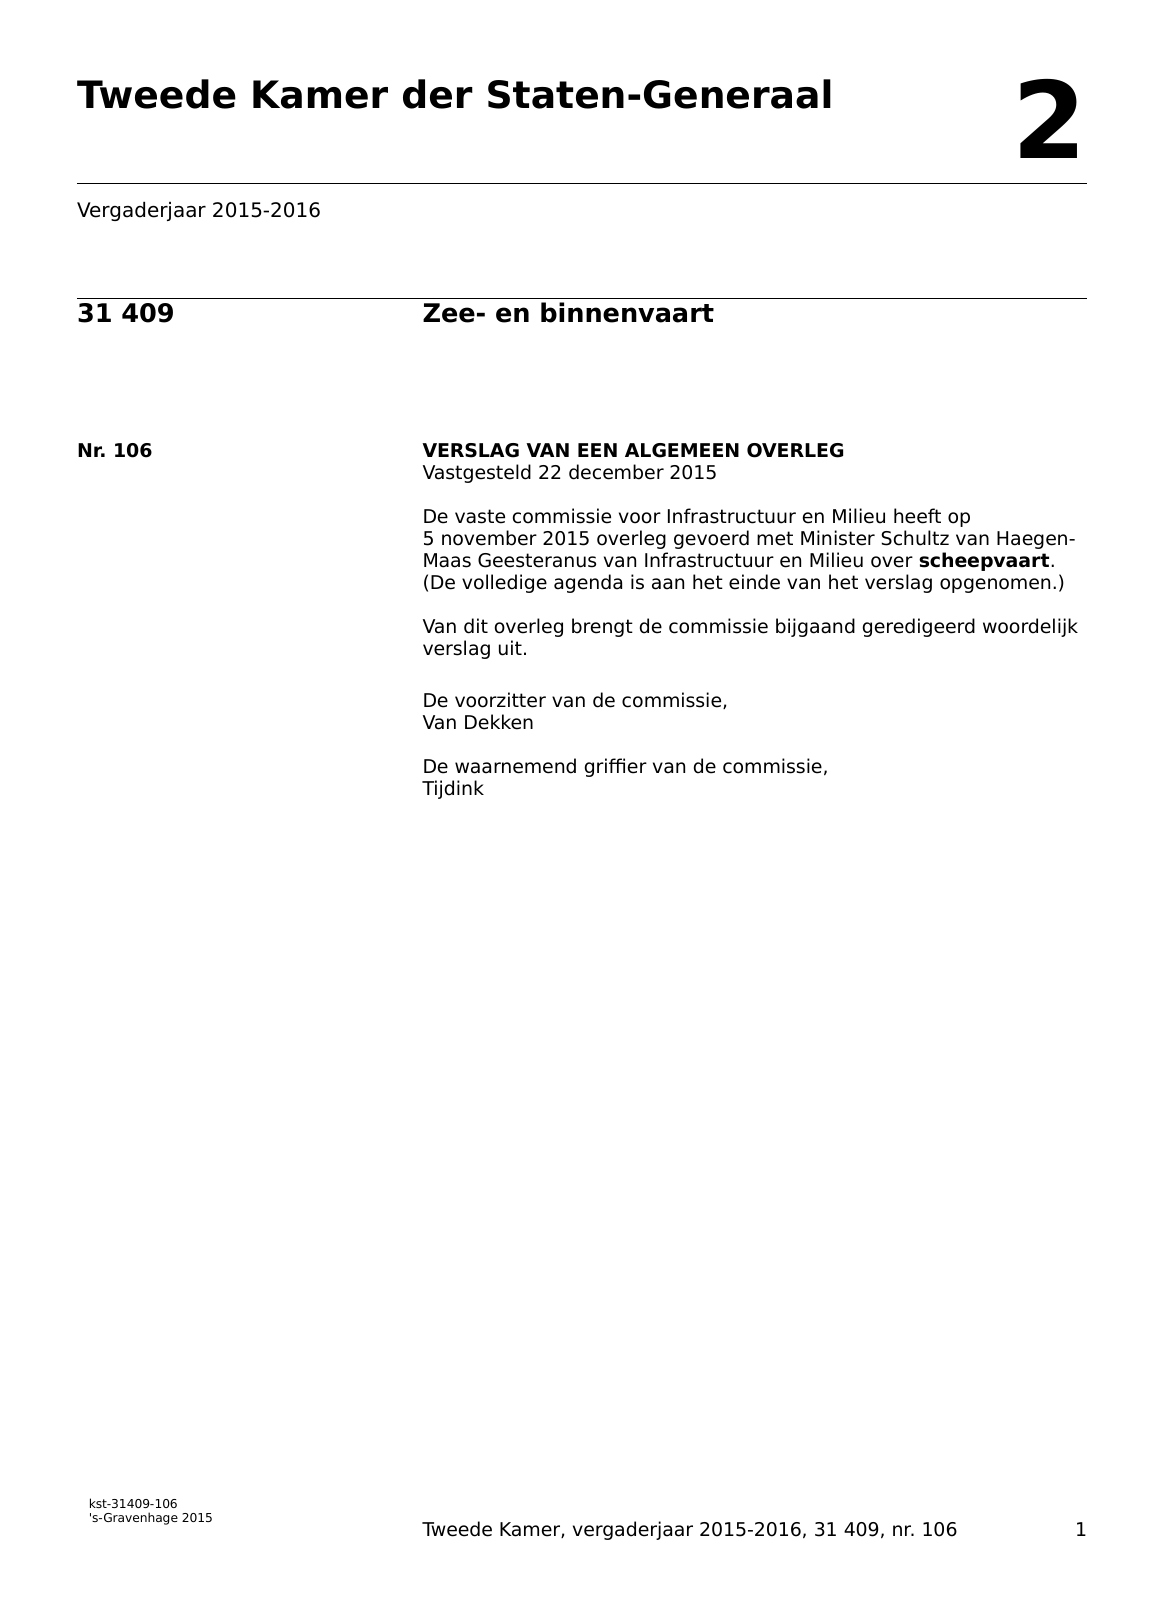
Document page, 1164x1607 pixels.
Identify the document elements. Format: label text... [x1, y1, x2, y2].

text Van dit overleg brengt de commissie bijgaand geredigeerd woordelijk verslag uit. [422, 616, 1087, 660]
text 's-Gravenhage 2015 [88, 1511, 323, 1525]
text kst-31409-106 [88, 1497, 323, 1511]
text (De volledige agenda is aan het einde van het verslag opgenomen.) [422, 572, 1087, 594]
text De vaste commissie voor Infrastructuur en Milieu heeft op 5 november 2015 overleg gevoerd met Minister Schultz van Haegen-Maas Geesteranus van Infrastructuur en Milieu over scheepvaart. [422, 506, 1087, 572]
subtitle 31 409 Zee- en binnenvaart [77, 299, 1087, 329]
text De voorzitter van de commissie, Van Dekken [422, 690, 1087, 734]
subtitle Nr. 106 VERSLAG VAN EEN ALGEMEEN OVERLEG [77, 440, 1087, 462]
table_header 2 [886, 59, 1087, 183]
table_cell Vergaderjaar 2015-2016 [77, 184, 1087, 298]
text Vastgesteld 22 december 2015 [422, 462, 1087, 484]
table_header Tweede Kamer der Staten-Generaal [77, 59, 886, 183]
text De waarnemend griffier van de commissie, Tijdink [422, 756, 1087, 800]
